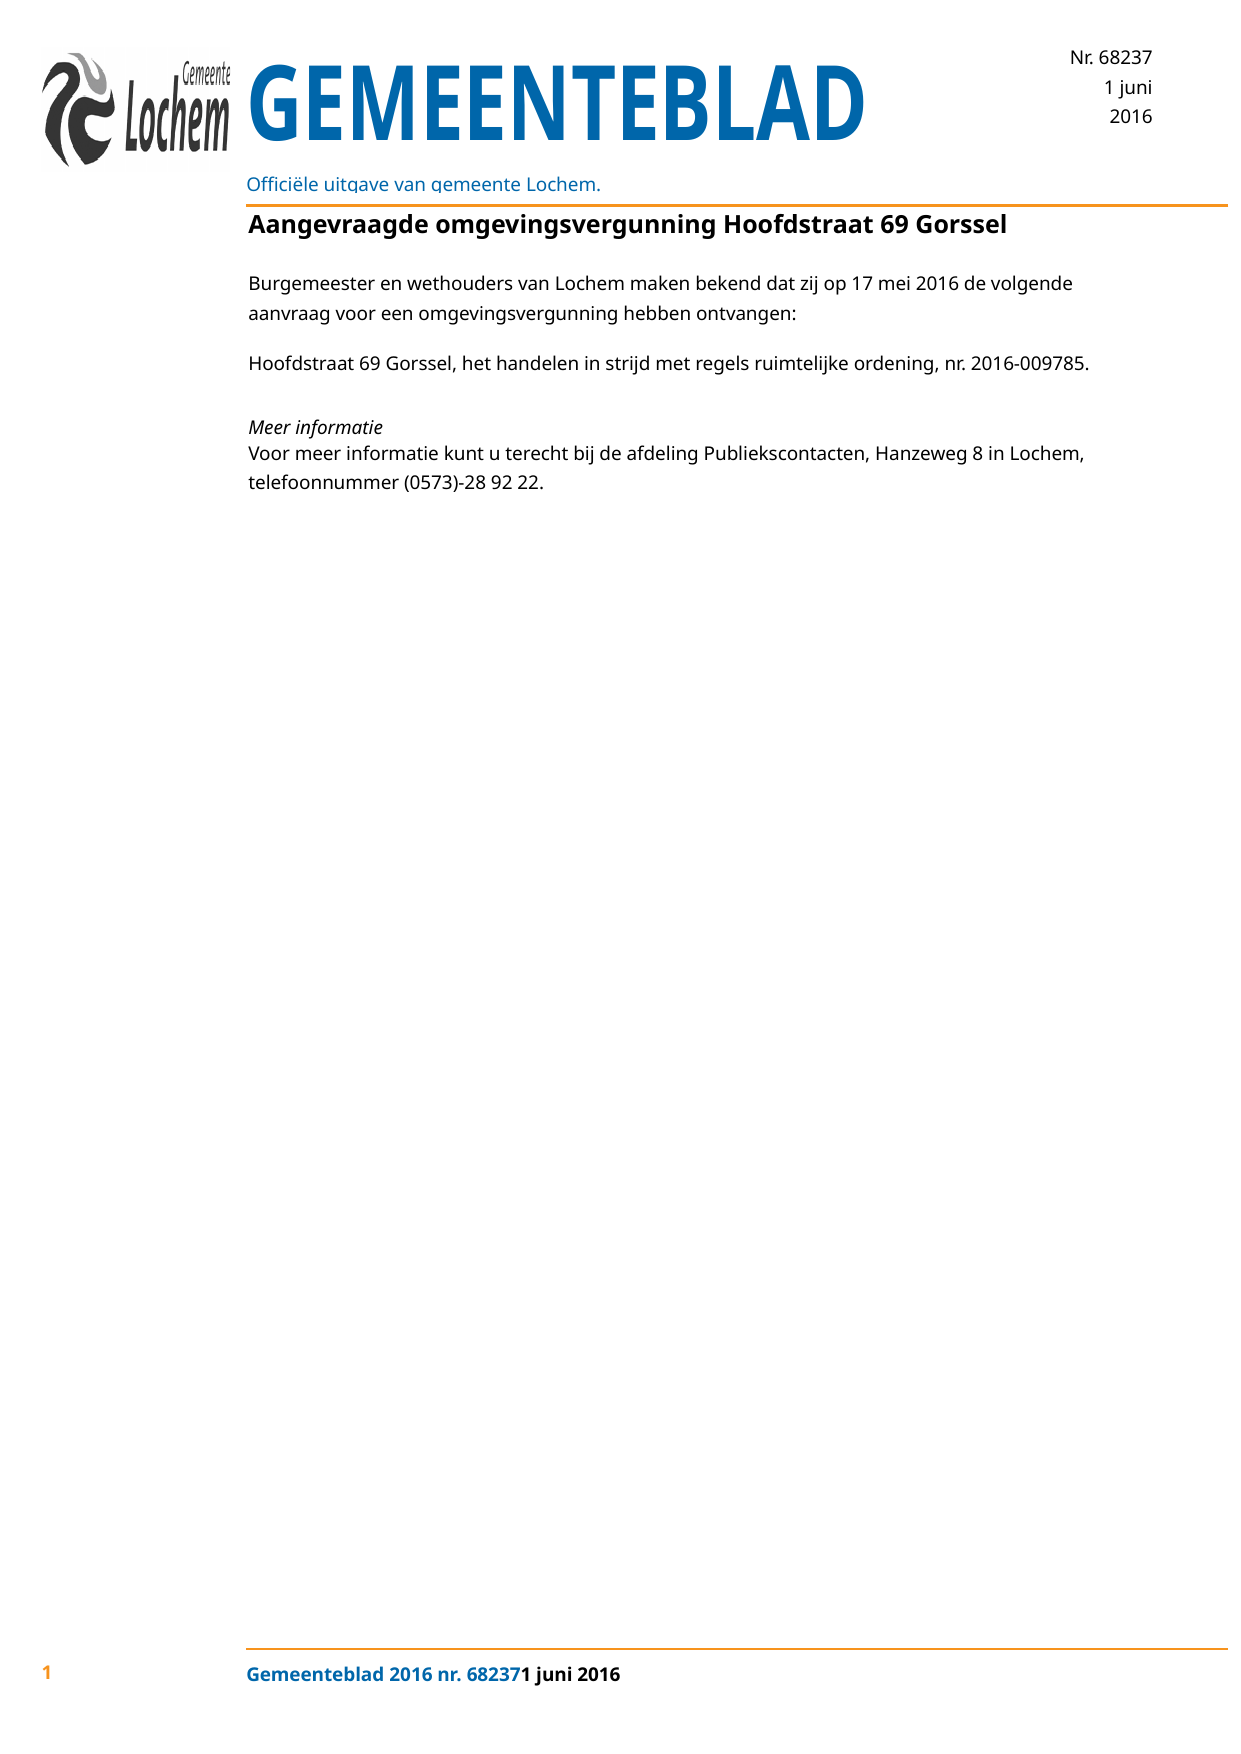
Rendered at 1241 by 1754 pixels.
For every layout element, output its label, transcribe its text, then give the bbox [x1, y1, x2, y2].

text Aangevraagde omgevingsvergunning Hoofdstraat 69 Gorssel [248, 207, 1152, 241]
text Meer informatie [248, 414, 1152, 440]
text Burgemeester en wethouders van Lochem maken bekend dat zij op 17 mei 2016 de volgende aanvraag voor een omgevingsvergunning hebben ontvangen: [248, 270, 1152, 326]
text Voor meer informatie kunt u terecht bij de afdeling Publiekscontacten, Hanzeweg 8 in Lochem, telefoonnummer (0573)-28 92 22. [248, 440, 1152, 495]
picture [41, 47, 231, 172]
text Hoofdstraat 69 Gorssel, het handelen in strijd met regels ruimtelijke ordening, nr. 2016-009785. [248, 350, 1152, 376]
